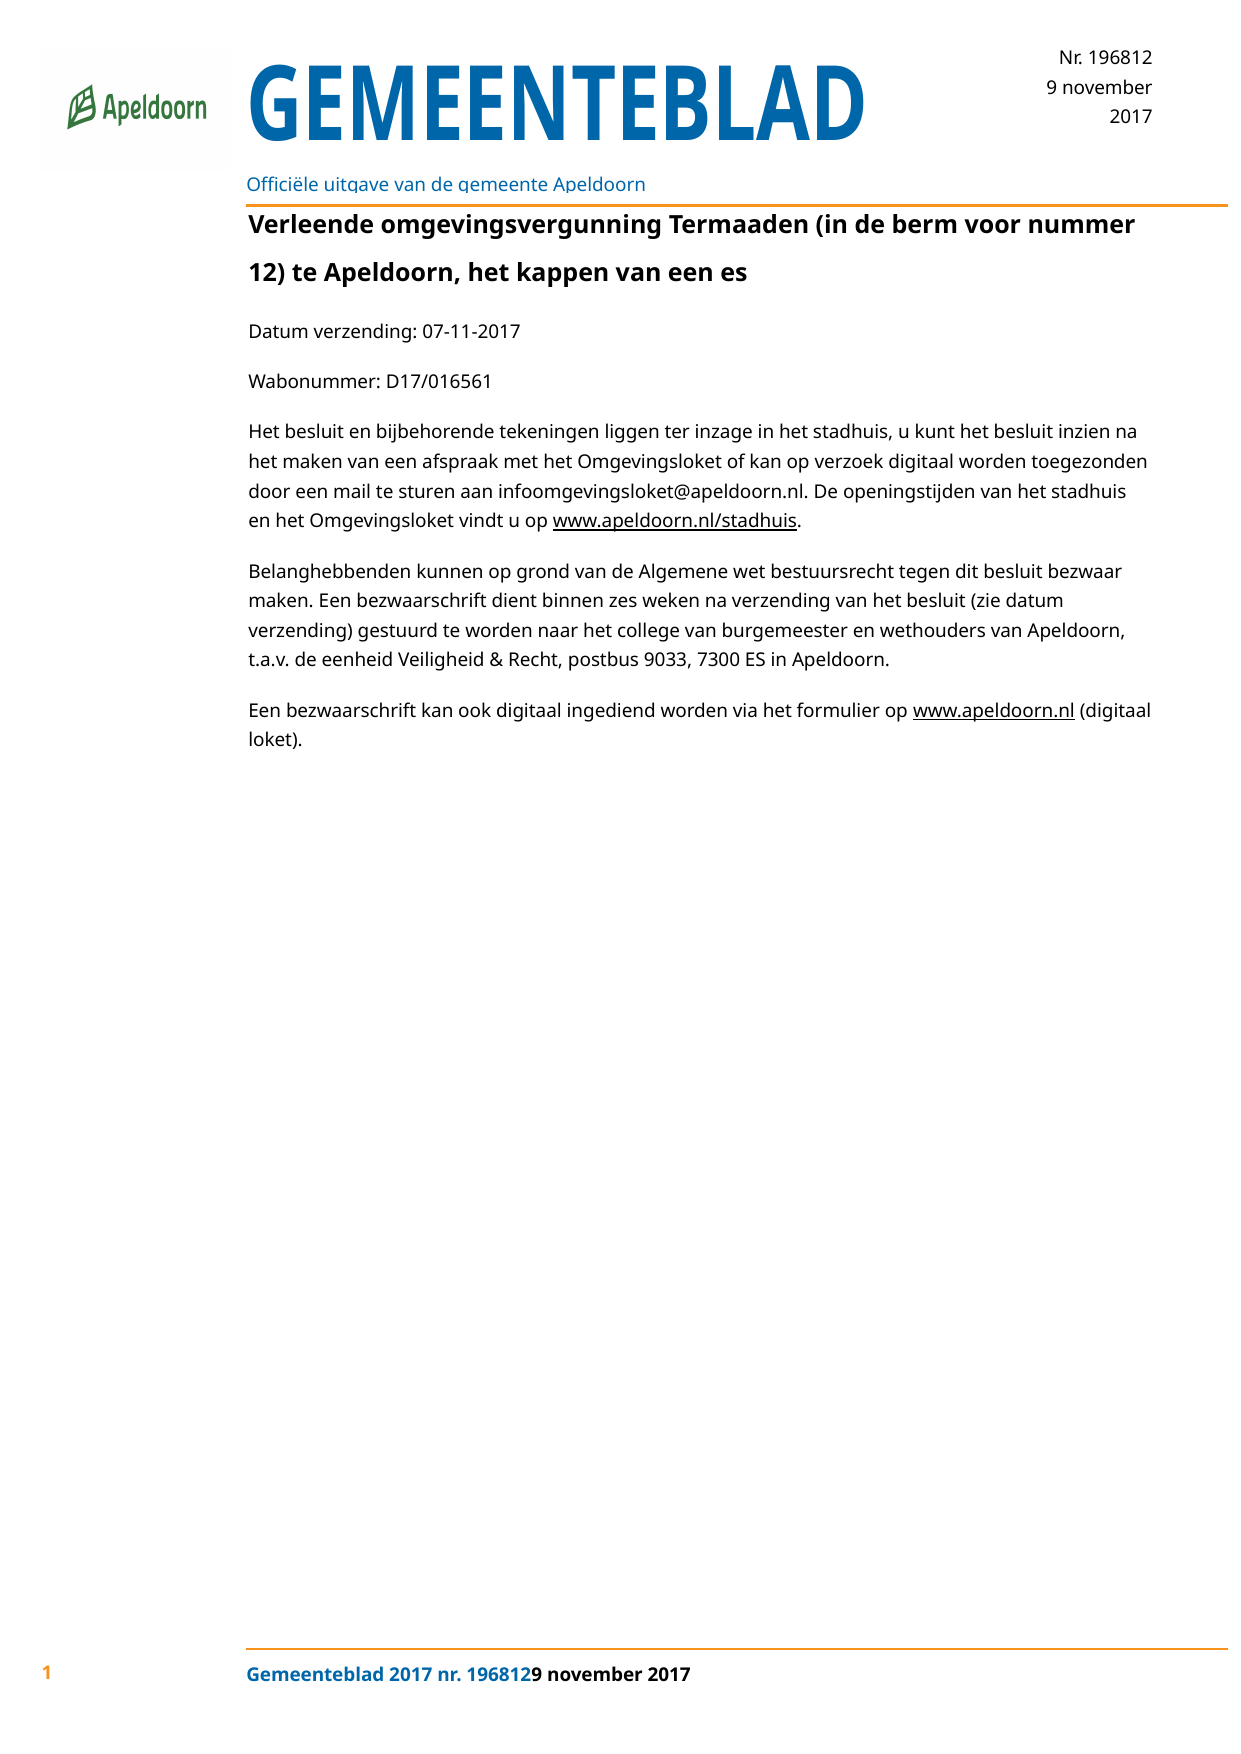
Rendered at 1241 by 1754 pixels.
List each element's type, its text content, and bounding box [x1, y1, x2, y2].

text Datum verzending: 07-11-2017 [248, 318, 1152, 344]
text Een bezwaarschrift kan ook digitaal ingediend worden via het formulier op www.apeldoorn.nl (digitaal loket). [248, 697, 1152, 752]
picture [41, 47, 231, 172]
text Het besluit en bijbehorende tekeningen liggen ter inzage in het stadhuis, u kunt het besluit inzien na het maken van een afspraak met het Omgevingsloket of kan op verzoek digitaal worden toegezonden door een mail te sturen aan infoomgevingsloket@apeldoorn.nl. De openingstijden van het stadhuis en het Omgevingsloket vindt u op www.apeldoorn.nl/stadhuis. [248, 419, 1152, 533]
text Belanghebbenden kunnen op grond van de Algemene wet bestuursrecht tegen dit besluit bezwaar maken. Een bezwaarschrift dient binnen zes weken na verzending van het besluit (zie datum verzending) gestuurd te worden naar het college van burgemeester en wethouders van Apeldoorn, t.a.v. de eenheid Veiligheid & Recht, postbus 9033, 7300 ES in Apeldoorn. [248, 558, 1152, 672]
text Verleende omgevingsvergunning Termaaden (in de berm voor nummer 12) te Apeldoorn, het kappen van een es [248, 207, 1152, 288]
text Wabonummer: D17/016561 [248, 368, 1152, 394]
